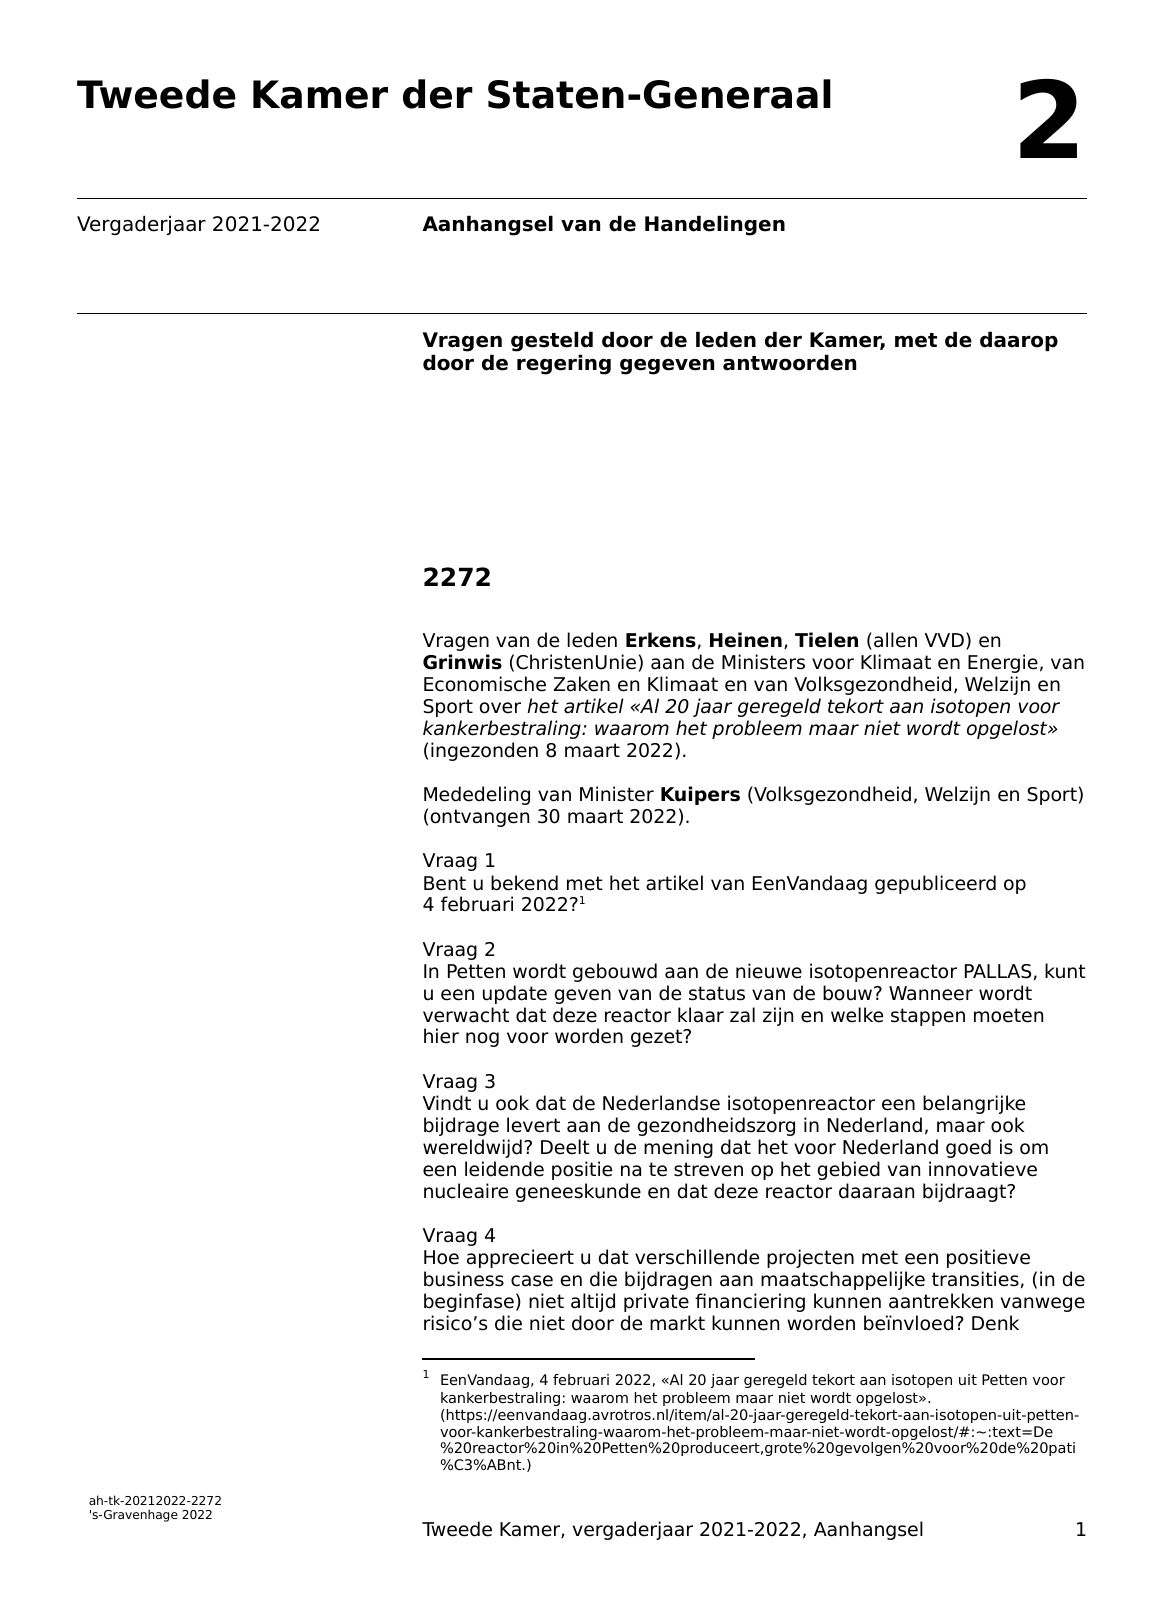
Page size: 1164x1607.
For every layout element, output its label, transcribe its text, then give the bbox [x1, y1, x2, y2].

text Vindt u ook dat de Nederlandse isotopenreactor een belangrijke bijdrage levert aan de gezondheidszorg in Nederland, maar ook wereldwijd? Deelt u de mening dat het voor Nederland goed is om een leidende positie na te streven op het gebied van innovatieve nucleaire geneeskunde en dat deze reactor daaraan bijdraagt? [422, 1093, 1087, 1202]
text Vraag 1 [422, 850, 1087, 872]
text Mededeling van Minister Kuipers (Volksgezondheid, Welzijn en Sport) (ontvangen 30 maart 2022). [422, 784, 1087, 828]
table_cell Aanhangsel van de Handelingen [422, 199, 1087, 313]
text 2272 [422, 563, 1087, 592]
text Vraag 3 [422, 1071, 1087, 1093]
text In Petten wordt gebouwd aan de nieuwe isotopenreactor PALLAS, kunt u een update geven van de status van de bouw? Wanneer wordt verwacht dat deze reactor klaar zal zijn en welke stappen moeten hier nog voor worden gezet? [422, 961, 1087, 1048]
table_header Tweede Kamer der Staten-Generaal [77, 59, 886, 198]
text ah-tk-20212022-2272 [88, 1494, 323, 1508]
text EenVandaag, 4 februari 2022, «Al 20 jaar geregeld tekort aan isotopen uit Petten voor kankerbestraling: waarom het probleem maar niet wordt opgelost». (https://eenvandaag.avrotros.nl/item/al-20-jaar-geregeld-tekort-aan-isotopen-uit-petten-voor-kankerbestraling-waarom-het-probleem-maar-niet-wordt-opgelost/#:~:text=De%20reactor%20in%20Petten%20produceert,grote%20gevolgen%20voor%20de%20pati%C3%ABnt.) [422, 1368, 1087, 1474]
table_header 2 [886, 59, 1087, 198]
table_cell Vragen gesteld door de leden der Kamer, met de daarop door de regering gegeven antwoorden [422, 314, 1087, 375]
text Bent u bekend met het artikel van EenVandaag gepubliceerd op 4 februari 2022? [422, 872, 1087, 916]
text 's-Gravenhage 2022 [88, 1508, 323, 1522]
text Vraag 4 [422, 1225, 1087, 1247]
text Vraag 2 [422, 938, 1087, 961]
table_cell Vergaderjaar 2021-2022 [77, 199, 422, 313]
text Vragen van de leden Erkens, Heinen, Tielen (allen VVD) en Grinwis (ChristenUnie) aan de Ministers voor Klimaat en Energie, van Economische Zaken en Klimaat en van Volksgezondheid, Welzijn en Sport over het artikel «Al 20 jaar geregeld tekort aan isotopen voor kankerbestraling: waarom het probleem maar niet wordt opgelost» (ingezonden 8 maart 2022). [422, 630, 1087, 762]
table_cell [77, 314, 422, 375]
text Hoe apprecieert u dat verschillende projecten met een positieve business case en die bijdragen aan maatschappelijke transities, (in de beginfase) niet altijd private financiering kunnen aantrekken vanwege risico’s die niet door de markt kunnen worden beïnvloed? Denk [422, 1247, 1087, 1334]
